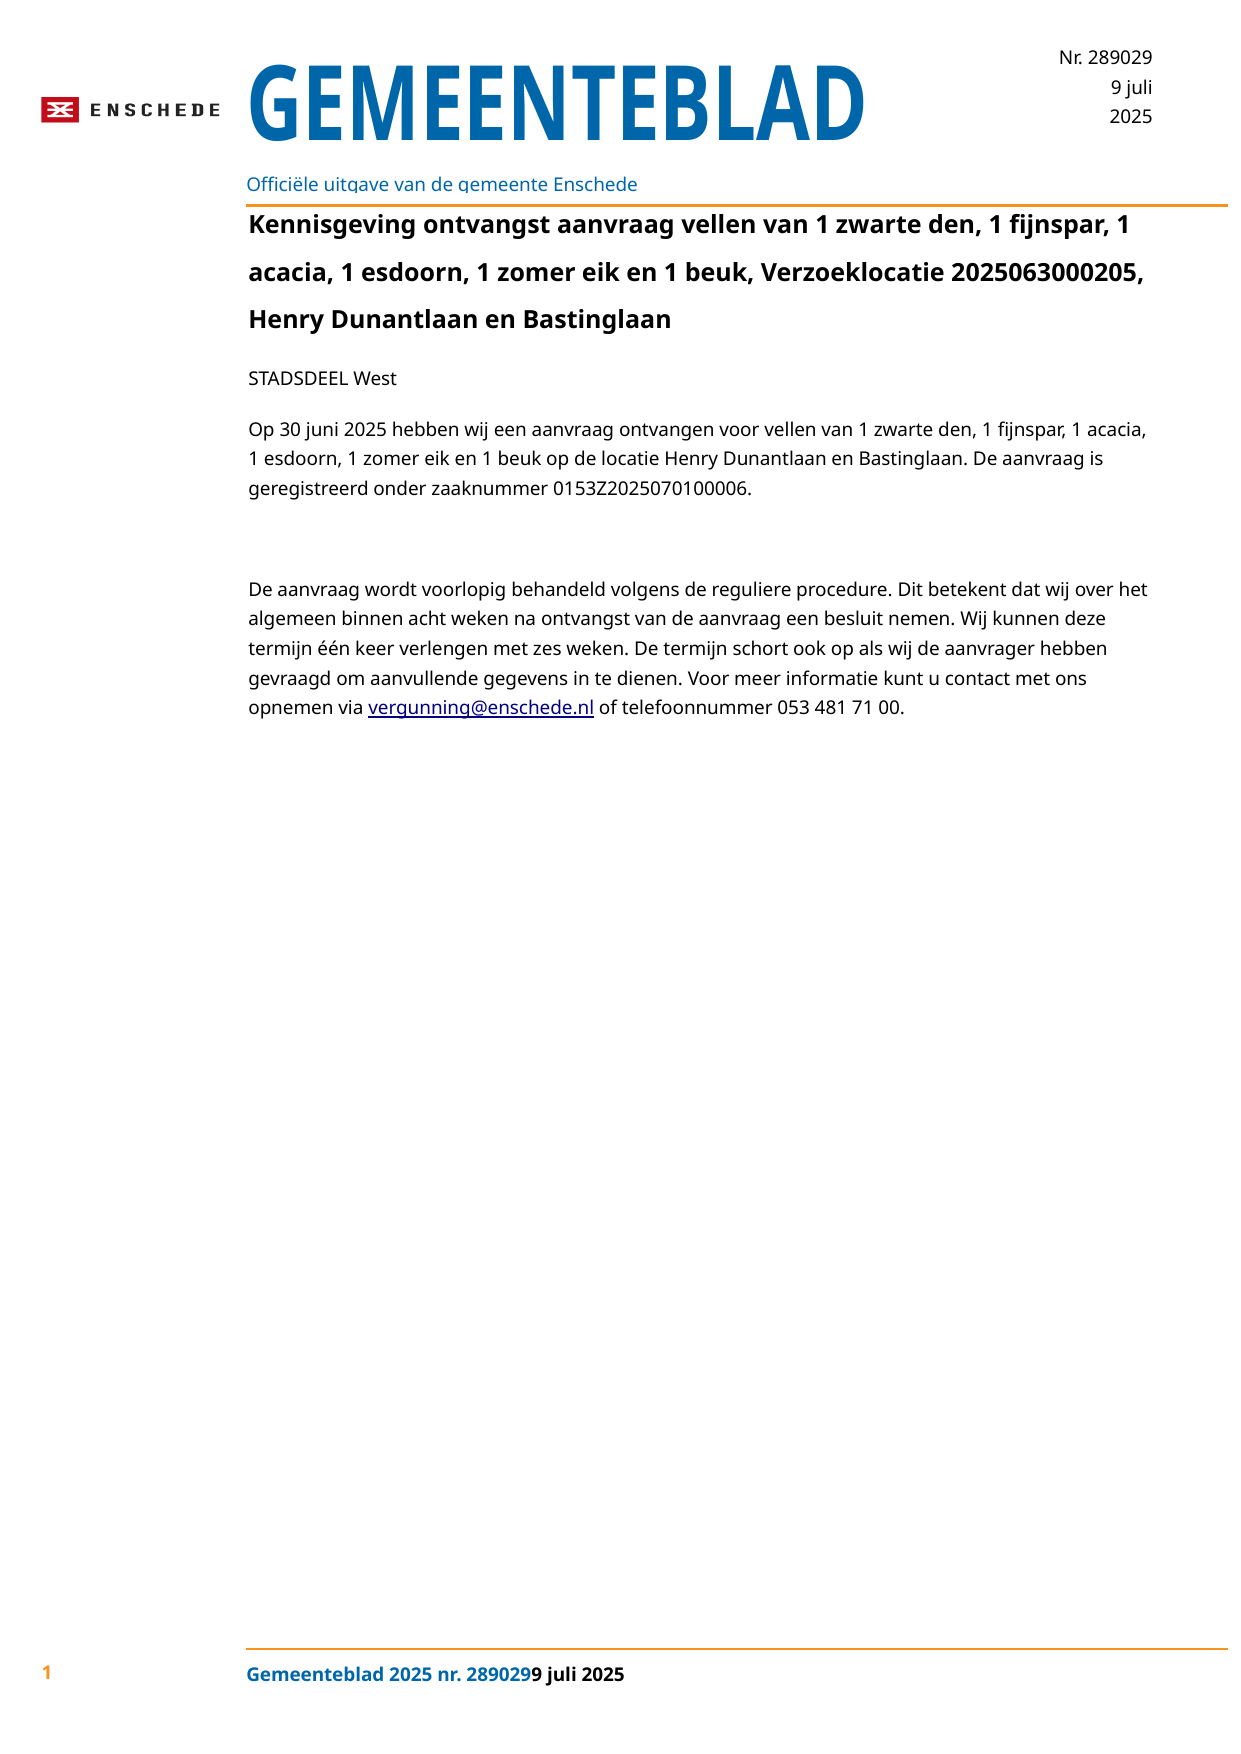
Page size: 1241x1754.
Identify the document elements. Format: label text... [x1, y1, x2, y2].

picture [41, 47, 231, 172]
text STADSDEEL West [248, 366, 1152, 391]
text Op 30 juni 2025 hebben wij een aanvraag ontvangen voor vellen van 1 zwarte den, 1 fijnspar, 1 acacia, 1 esdoorn, 1 zomer eik en 1 beuk op de locatie Henry Dunantlaan en Bastinglaan. De aanvraag is geregistreerd onder zaaknummer 0153Z2025070100006. [248, 416, 1152, 501]
text De aanvraag wordt voorlopig behandeld volgens de reguliere procedure. Dit betekent dat wij over het algemeen binnen acht weken na ontvangst van de aanvraag een besluit nemen. Wij kunnen deze termijn één keer verlengen met zes weken. De termijn schort ook op als wij de aanvrager hebben gevraagd om aanvullende gegevens in te dienen. Voor meer informatie kunt u contact met ons opnemen via vergunning@enschede.nl of telefoonnummer 053 481 71 00. [248, 576, 1152, 720]
text Kennisgeving ontvangst aanvraag vellen van 1 zwarte den, 1 fijnspar, 1 acacia, 1 esdoorn, 1 zomer eik en 1 beuk, Verzoeklocatie 2025063000205, Henry Dunantlaan en Bastinglaan [248, 207, 1152, 336]
